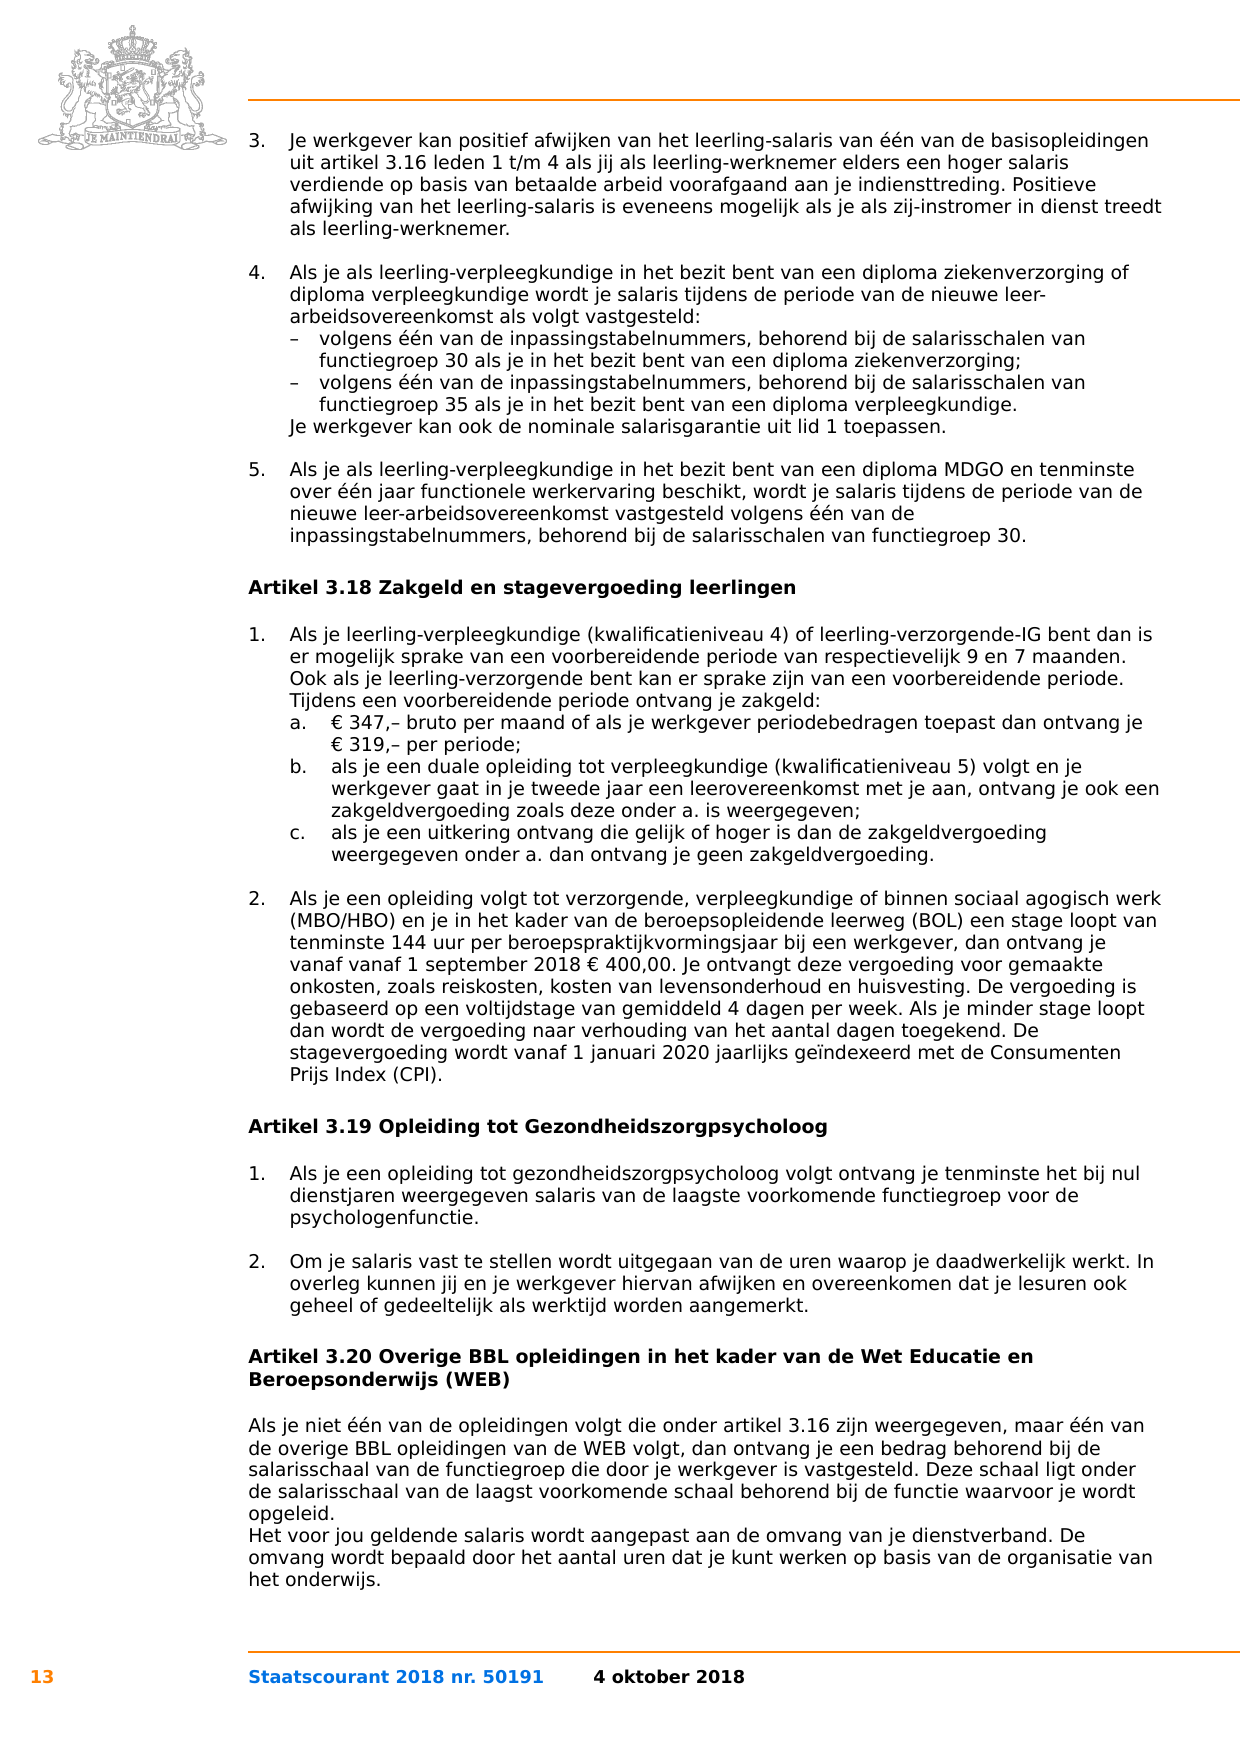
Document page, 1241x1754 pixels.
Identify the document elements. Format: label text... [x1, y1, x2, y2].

text b. als je een duale opleiding tot verpleegkundige (kwalificatieniveau 5) volgt en je werkgever gaat in je tweede jaar een leerovereenkomst met je aan, ontvang je ook een zakgeldvergoeding zoals deze onder a. is weergegeven; [289, 756, 1163, 822]
text 2. Om je salaris vast te stellen wordt uitgegaan van de uren waarop je daadwerkelijk werkt. In overleg kunnen jij en je werkgever hiervan afwijken en overeenkomen dat je lesuren ook geheel of gedeeltelijk als werktijd worden aangemerkt. [248, 1251, 1163, 1316]
text – volgens één van de inpassingstabelnummers, behorend bij de salarisschalen van functiegroep 30 als je in het bezit bent van een diploma ziekenverzorging; [289, 328, 1163, 372]
text c. als je een uitkering ontvang die gelijk of hoger is dan de zakgeldvergoeding weergegeven onder a. dan ontvang je geen zakgeldvergoeding. [289, 822, 1163, 866]
text Je werkgever kan ook de nominale salarisgarantie uit lid 1 toepassen. [289, 416, 1163, 437]
text Het voor jou geldende salaris wordt aangepast aan de omvang van je dienstverband. De omvang wordt bepaald door het aantal uren dat je kunt werken op basis van de organisatie van het onderwijs. [248, 1525, 1163, 1591]
text 1. Als je leerling-verpleegkundige (kwalificatieniveau 4) of leerling-verzorgende-IG bent dan is er mogelijk sprake van een voorbereidende periode van respectievelijk 9 en 7 maanden. Ook als je leerling-verzorgende bent kan er sprake zijn van een voorbereidende periode. Tijdens een voorbereidende periode ontvang je zakgeld: [248, 624, 1163, 712]
text a. € 347,– bruto per maand of als je werkgever periodebedragen toepast dan ontvang je € 319,– per periode; [289, 712, 1163, 756]
subtitle Artikel 3.19 Opleiding tot Gezondheidszorgpsycholoog [248, 1116, 1163, 1138]
subtitle Artikel 3.18 Zakgeld en stagevergoeding leerlingen [248, 577, 1163, 599]
text 5. Als je als leerling-verpleegkundige in het bezit bent van een diploma MDGO en tenminste over één jaar functionele werkervaring beschikt, wordt je salaris tijdens de periode van de nieuwe leer-arbeidsovereenkomst vastgesteld volgens één van de inpassingstabelnummers, behorend bij de salarisschalen van functiegroep 30. [248, 459, 1163, 547]
subtitle Artikel 3.20 Overige BBL opleidingen in het kader van de Wet Educatie en Beroepsonderwijs (WEB) [248, 1346, 1163, 1390]
text 2. Als je een opleiding volgt tot verzorgende, verpleegkundige of binnen sociaal agogisch werk (MBO/HBO) en je in het kader van de beroepsopleidende leerweg (BOL) een stage loopt van tenminste 144 uur per beroepspraktijkvormingsjaar bij een werkgever, dan ontvang je vanaf vanaf 1 september 2018 € 400,00. Je ontvangt deze vergoeding voor gemaakte onkosten, zoals reiskosten, kosten van levensonderhoud en huisvesting. De vergoeding is gebaseerd op een voltijdstage van gemiddeld 4 dagen per week. Als je minder stage loopt dan wordt de vergoeding naar verhouding van het aantal dagen toegekend. De stagevergoeding wordt vanaf 1 januari 2020 jaarlijks geïndexeerd met de Consumenten Prijs Index (CPI). [248, 888, 1163, 1086]
text 1. Als je een opleiding tot gezondheidszorgpsycholoog volgt ontvang je tenminste het bij nul dienstjaren weergegeven salaris van de laagste voorkomende functiegroep voor de psychologenfunctie. [248, 1163, 1163, 1229]
text Als je niet één van de opleidingen volgt die onder artikel 3.16 zijn weergegeven, maar één van de overige BBL opleidingen van de WEB volgt, dan ontvang je een bedrag behorend bij de salarisschaal van de functiegroep die door je werkgever is vastgesteld. Deze schaal ligt onder de salarisschaal van de laagst voorkomende schaal behorend bij de functie waarvoor je wordt opgeleid. [248, 1415, 1163, 1525]
text 4. Als je als leerling-verpleegkundige in het bezit bent van een diploma ziekenverzorging of diploma verpleegkundige wordt je salaris tijdens de periode van de nieuwe leer-arbeidsovereenkomst als volgt vastgesteld: [248, 262, 1163, 328]
text – volgens één van de inpassingstabelnummers, behorend bij de salarisschalen van functiegroep 35 als je in het bezit bent van een diploma verpleegkundige. [289, 372, 1163, 416]
text 3. Je werkgever kan positief afwijken van het leerling-salaris van één van de basisopleidingen uit artikel 3.16 leden 1 t/m 4 als jij als leerling-werknemer elders een hoger salaris verdiende op basis van betaalde arbeid voorafgaand aan je indiensttreding. Positieve afwijking van het leerling-salaris is eveneens mogelijk als je als zij-instromer in dienst treedt als leerling-werknemer. [248, 130, 1163, 240]
picture [38, 25, 227, 150]
